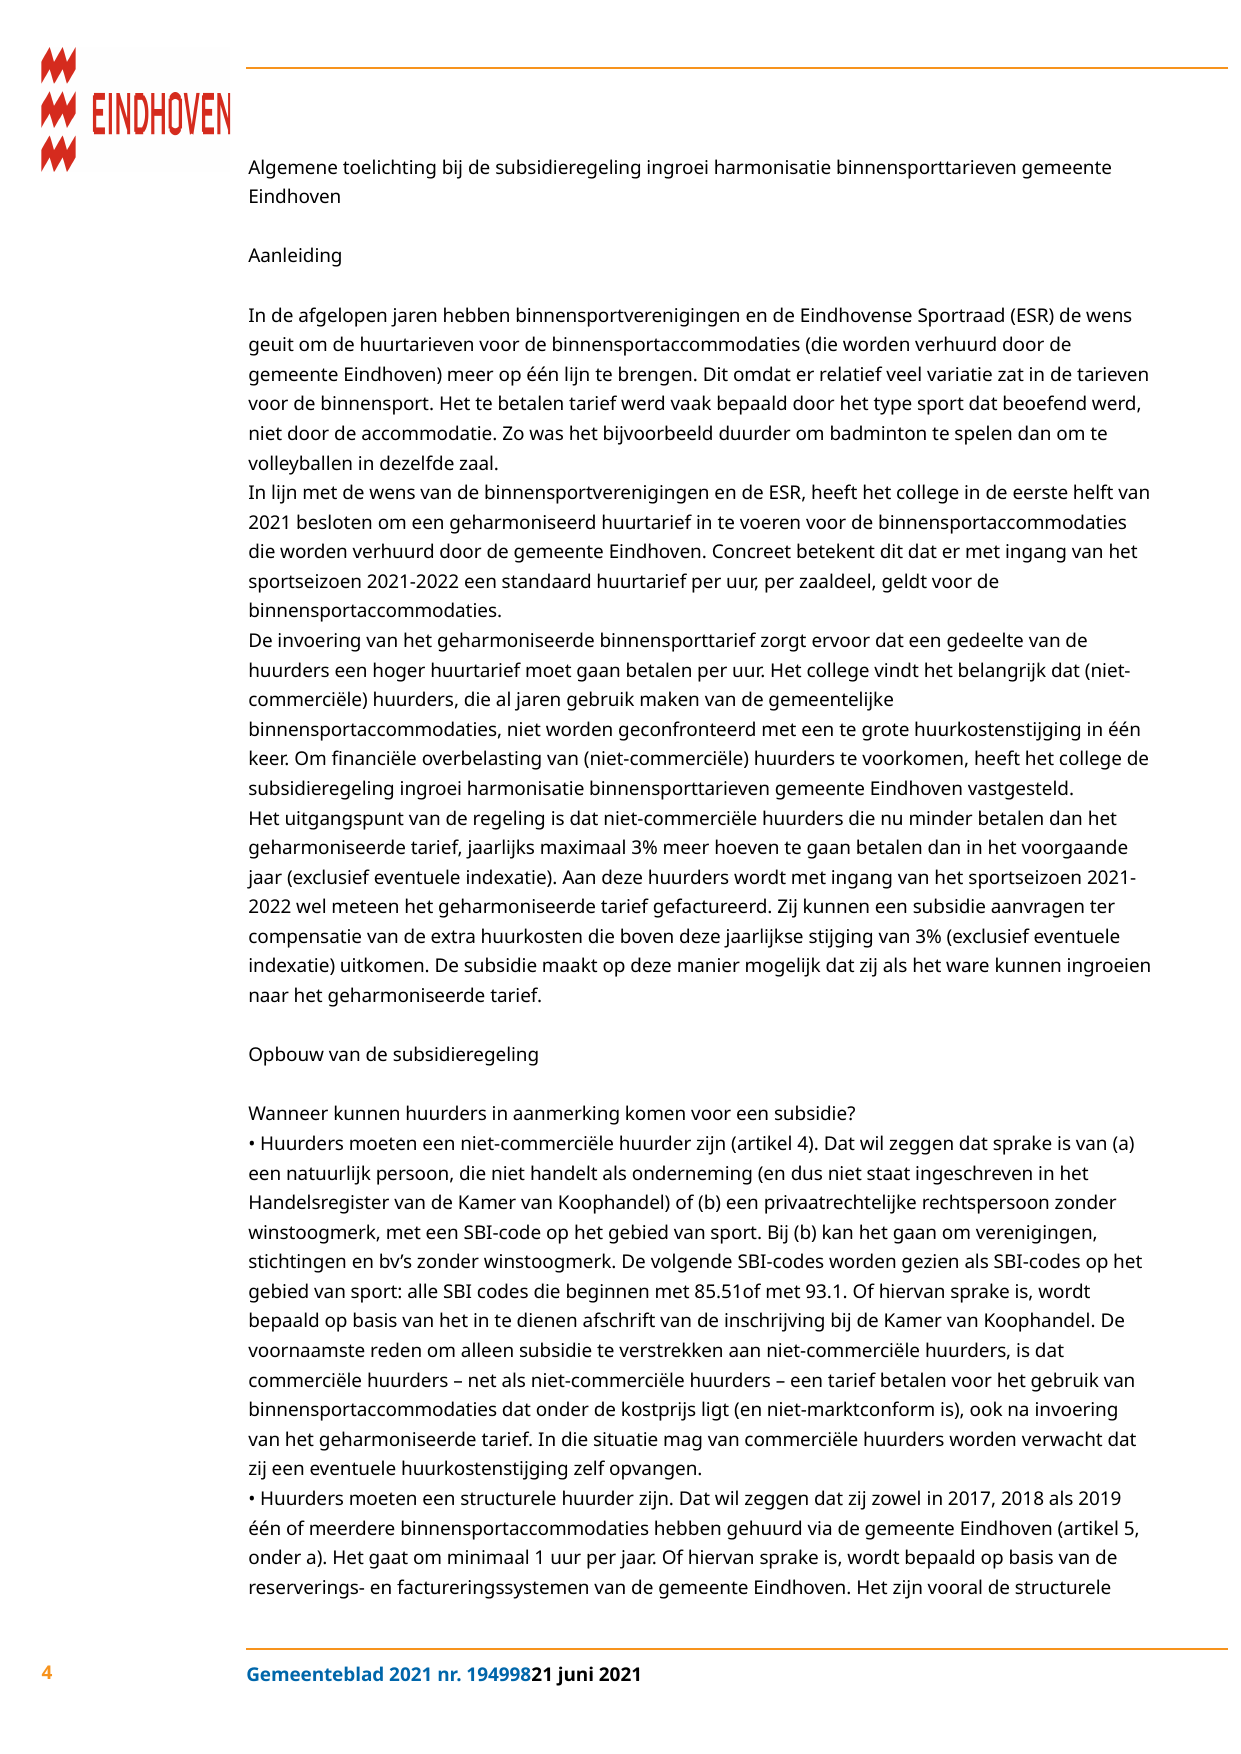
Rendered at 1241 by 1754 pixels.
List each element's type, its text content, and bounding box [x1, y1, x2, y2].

picture [41, 47, 231, 172]
text In de afgelopen jaren hebben binnensportverenigingen en de Eindhovense Sportraad (ESR) de wens geuit om de huurtarieven voor de binnensportaccommodaties (die worden verhuurd door de gemeente Eindhoven) meer op één lijn te brengen. Dit omdat er relatief veel variatie zat in de tarieven voor de binnensport. Het te betalen tarief werd vaak bepaald door het type sport dat beoefend werd, niet door de accommodatie. Zo was het bijvoorbeeld duurder om badminton te spelen dan om te volleyballen in dezelfde zaal. [248, 302, 1152, 476]
text Opbouw van de subsidieregeling [248, 1041, 1152, 1067]
text De invoering van het geharmoniseerde binnensporttarief zorgt ervoor dat een gedeelte van de huurders een hoger huurtarief moet gaan betalen per uur. Het college vindt het belangrijk dat (niet-commerciële) huurders, die al jaren gebruik maken van de gemeentelijke binnensportaccommodaties, niet worden geconfronteerd met een te grote huurkostenstijging in één keer. Om financiële overbelasting van (niet-commerciële) huurders te voorkomen, heeft het college de subsidieregeling ingroei harmonisatie binnensporttarieven gemeente Eindhoven vastgesteld. [248, 627, 1152, 801]
text • Huurders moeten een niet-commerciële huurder zijn (artikel 4). Dat wil zeggen dat sprake is van (a) een natuurlijk persoon, die niet handelt als onderneming (en dus niet staat ingeschreven in het Handelsregister van de Kamer van Koophandel) of (b) een privaatrechtelijke rechtspersoon zonder winstoogmerk, met een SBI-code op het gebied van sport. Bij (b) kan het gaan om verenigingen, stichtingen en bv’s zonder winstoogmerk. De volgende SBI-codes worden gezien als SBI-codes op het gebied van sport: alle SBI codes die beginnen met 85.51of met 93.1. Of hiervan sprake is, wordt bepaald op basis van het in te dienen afschrift van de inschrijving bij de Kamer van Koophandel. De voornaamste reden om alleen subsidie te verstrekken aan niet-commerciële huurders, is dat commerciële huurders – net als niet-commerciële huurders – een tarief betalen voor het gebruik van binnensportaccommodaties dat onder de kostprijs ligt (en niet-marktconform is), ook na invoering van het geharmoniseerde tarief. In die situatie mag van commerciële huurders worden verwacht dat zij een eventuele huurkostenstijging zelf opvangen. [248, 1130, 1152, 1481]
text • Huurders moeten een structurele huurder zijn. Dat wil zeggen dat zij zowel in 2017, 2018 als 2019 één of meerdere binnensportaccommodaties hebben gehuurd via de gemeente Eindhoven (artikel 5, onder a). Het gaat om minimaal 1 uur per jaar. Of hiervan sprake is, wordt bepaald op basis van de reserverings- en factureringssystemen van de gemeente Eindhoven. Het zijn vooral de structurele [248, 1485, 1152, 1600]
text Aanleiding [248, 243, 1152, 268]
text Algemene toelichting bij de subsidieregeling ingroei harmonisatie binnensporttarieven gemeente Eindhoven [248, 154, 1152, 209]
text In lijn met de wens van de binnensportverenigingen en de ESR, heeft het college in de eerste helft van 2021 besloten om een geharmoniseerd huurtarief in te voeren voor de binnensportaccommodaties die worden verhuurd door de gemeente Eindhoven. Concreet betekent dit dat er met ingang van het sportseizoen 2021-2022 een standaard huurtarief per uur, per zaaldeel, geldt voor de binnensportaccommodaties. [248, 479, 1152, 623]
text Het uitgangspunt van de regeling is dat niet-commerciële huurders die nu minder betalen dan het geharmoniseerde tarief, jaarlijks maximaal 3% meer hoeven te gaan betalen dan in het voorgaande jaar (exclusief eventuele indexatie). Aan deze huurders wordt met ingang van het sportseizoen 2021-2022 wel meteen het geharmoniseerde tarief gefactureerd. Zij kunnen een subsidie aanvragen ter compensatie van de extra huurkosten die boven deze jaarlijkse stijging van 3% (exclusief eventuele indexatie) uitkomen. De subsidie maakt op deze manier mogelijk dat zij als het ware kunnen ingroeien naar het geharmoniseerde tarief. [248, 805, 1152, 1008]
text Wanneer kunnen huurders in aanmerking komen voor een subsidie? [248, 1101, 1152, 1126]
